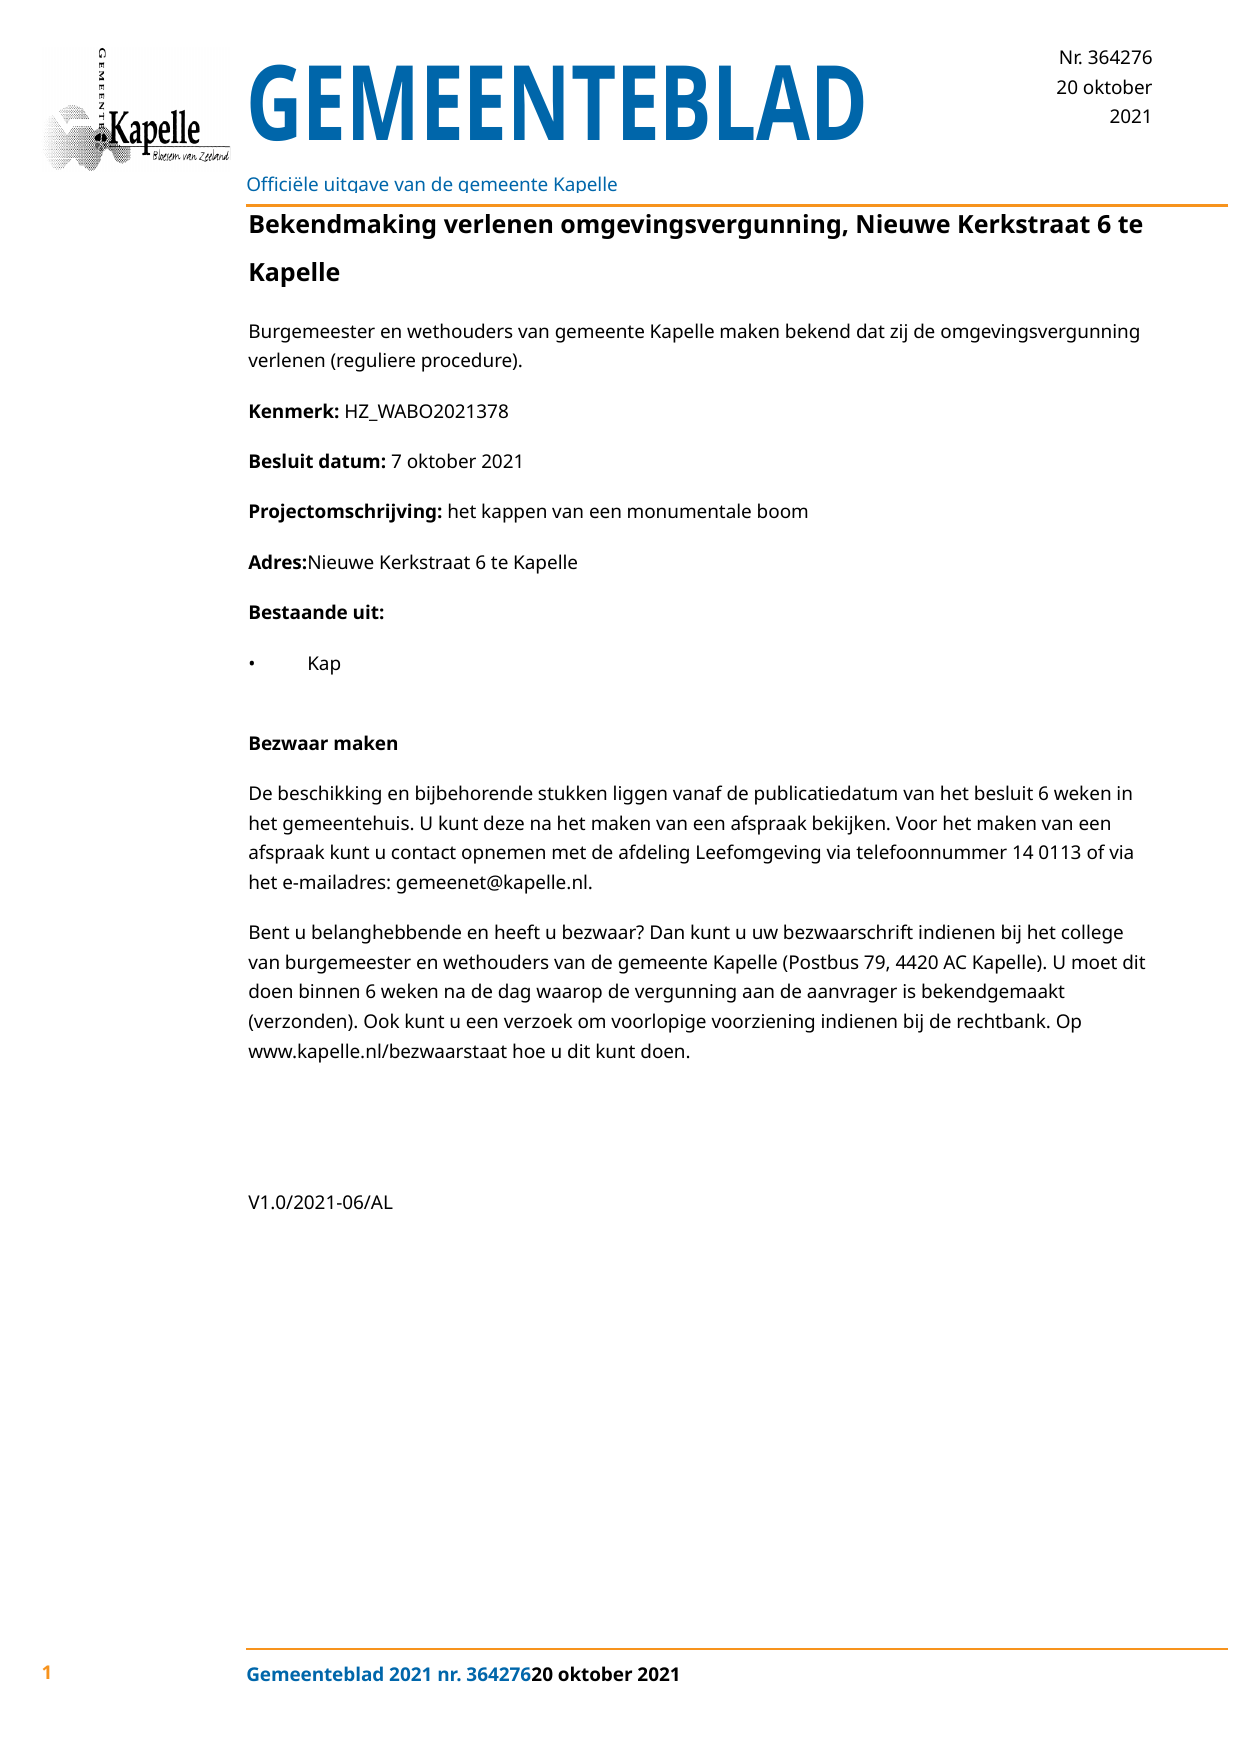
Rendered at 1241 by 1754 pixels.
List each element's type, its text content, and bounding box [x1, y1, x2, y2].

text Bezwaar maken [248, 730, 1152, 756]
text Adres:Nieuwe Kerkstraat 6 te Kapelle [248, 549, 1152, 575]
text Kenmerk: HZ_WABO2021378 [248, 398, 1152, 424]
text De beschikking en bijbehorende stukken liggen vanaf de publicatiedatum van het besluit 6 weken in het gemeentehuis. U kunt deze na het maken van een afspraak bekijken. Voor het maken van een afspraak kunt u contact opnemen met de afdeling Leefomgeving via telefoonnummer 14 0113 of via het e-mailadres: gemeenet@kapelle.nl. [248, 780, 1152, 895]
text Bekendmaking verlenen omgevingsvergunning, Nieuwe Kerkstraat 6 te Kapelle [248, 207, 1152, 288]
picture [41, 47, 231, 172]
text Bestaande uit: [248, 599, 1152, 625]
list Kap [248, 650, 1152, 676]
text Besluit datum: 7 oktober 2021 [248, 448, 1152, 474]
text Bent u belanghebbende en heeft u bezwaar? Dan kunt u uw bezwaarschrift indienen bij het college van burgemeester en wethouders van de gemeente Kapelle (Postbus 79, 4420 AC Kapelle). U moet dit doen binnen 6 weken na de dag waarop de vergunning aan de aanvrager is bekendgemaakt (verzonden). Ook kunt u een verzoek om voorlopige voorziening indienen bij de rechtbank. Op www.kapelle.nl/bezwaarstaat hoe u dit kunt doen. [248, 919, 1152, 1064]
text V1.0/2021-06/AL [248, 1189, 1152, 1215]
text Burgemeester en wethouders van gemeente Kapelle maken bekend dat zij de omgevingsvergunning verlenen (reguliere procedure). [248, 318, 1152, 373]
text Projectomschrijving: het kappen van een monumentale boom [248, 499, 1152, 524]
